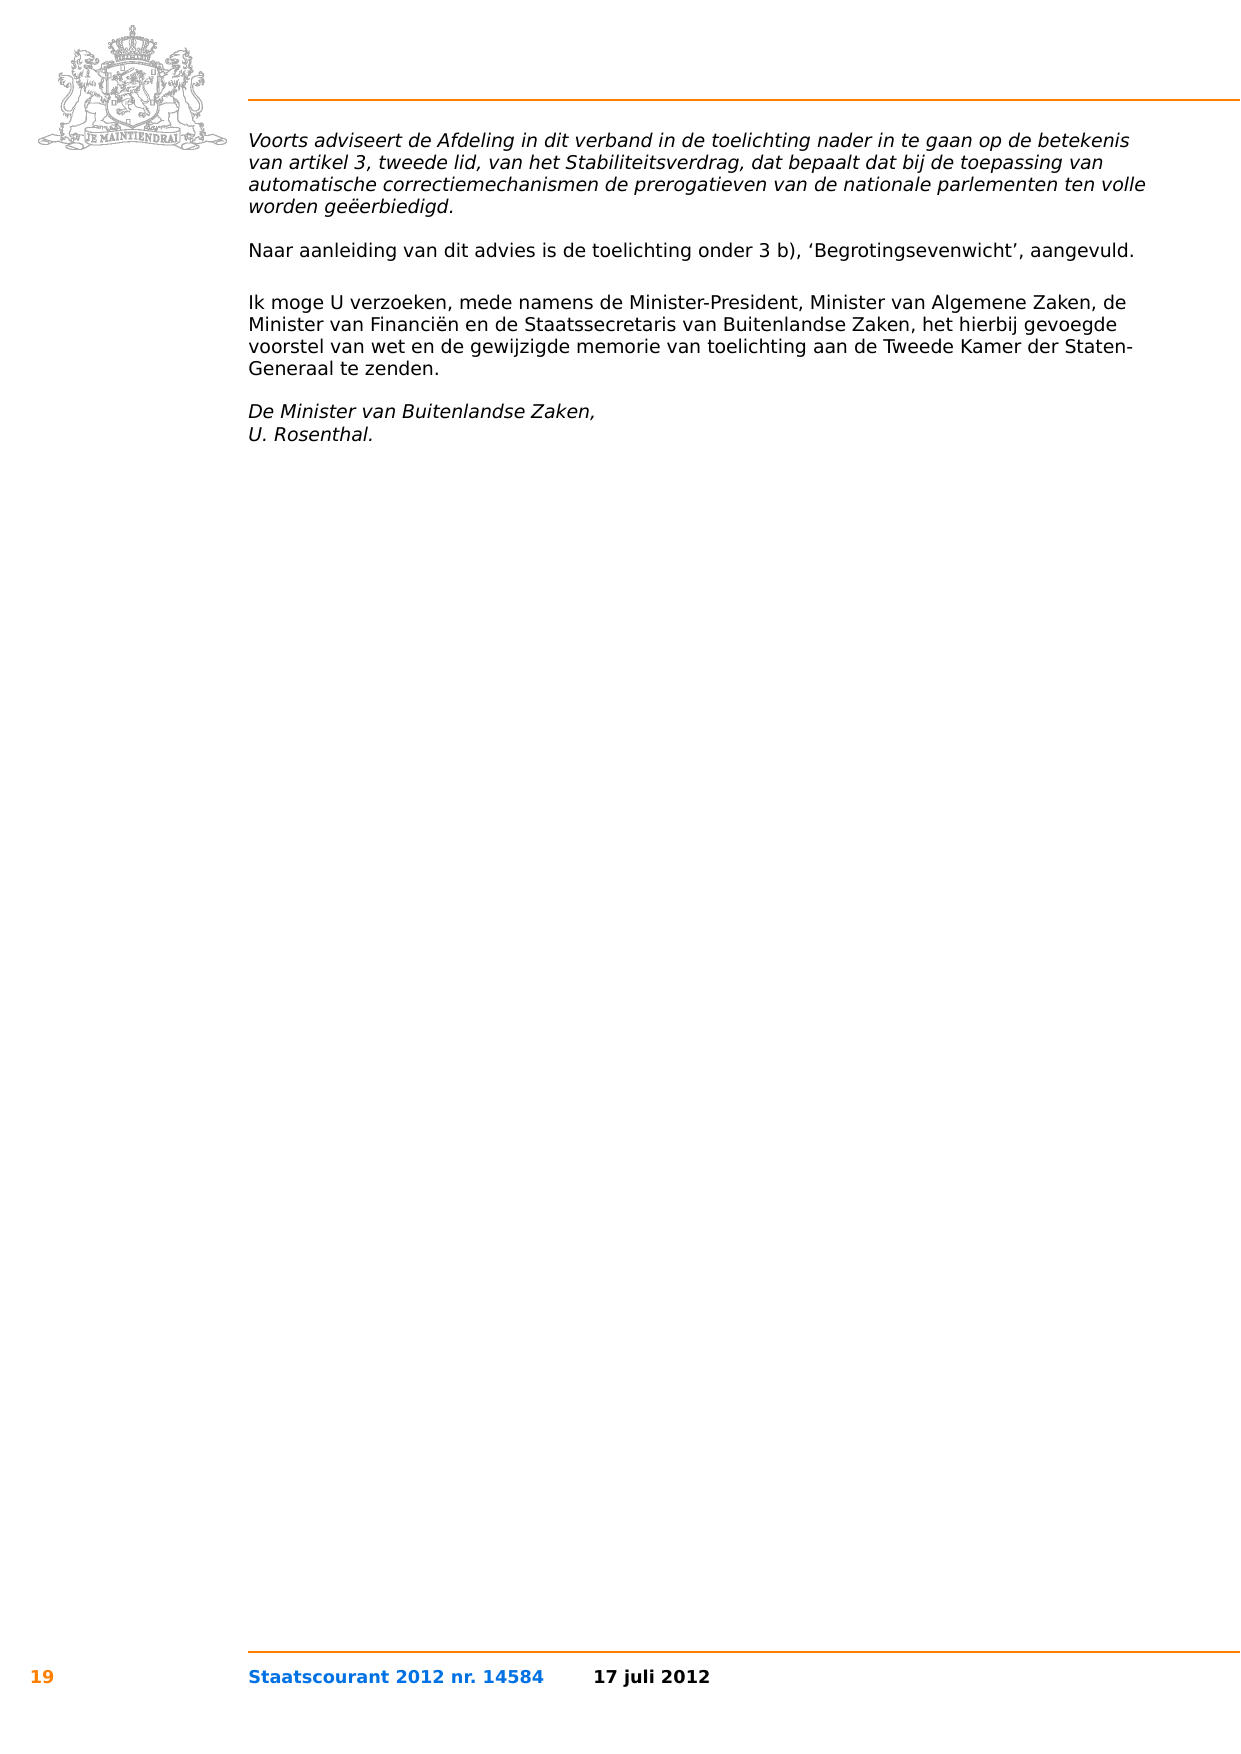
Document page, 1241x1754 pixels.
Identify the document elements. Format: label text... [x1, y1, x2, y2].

text Voorts adviseert de Afdeling in dit verband in de toelichting nader in te gaan op de betekenis van artikel 3, tweede lid, van het Stabiliteitsverdrag, dat bepaalt dat bij de toepassing van automatische correctiemechanismen de prerogatieven van de nationale parlementen ten volle worden geëerbiedigd. [248, 130, 1163, 218]
text De Minister van Buitenlandse Zaken, U. Rosenthal. [248, 401, 1163, 445]
text Ik moge U verzoeken, mede namens de Minister-President, Minister van Algemene Zaken, de Minister van Financiën en de Staatssecretaris van Buitenlandse Zaken, het hierbij gevoegde voorstel van wet en de gewijzigde memorie van toelichting aan de Tweede Kamer der Staten-Generaal te zenden. [248, 292, 1163, 379]
picture [38, 25, 227, 150]
text Naar aanleiding van dit advies is de toelichting onder 3 b), ‘Begrotingsevenwicht’, aangevuld. [248, 240, 1163, 262]
